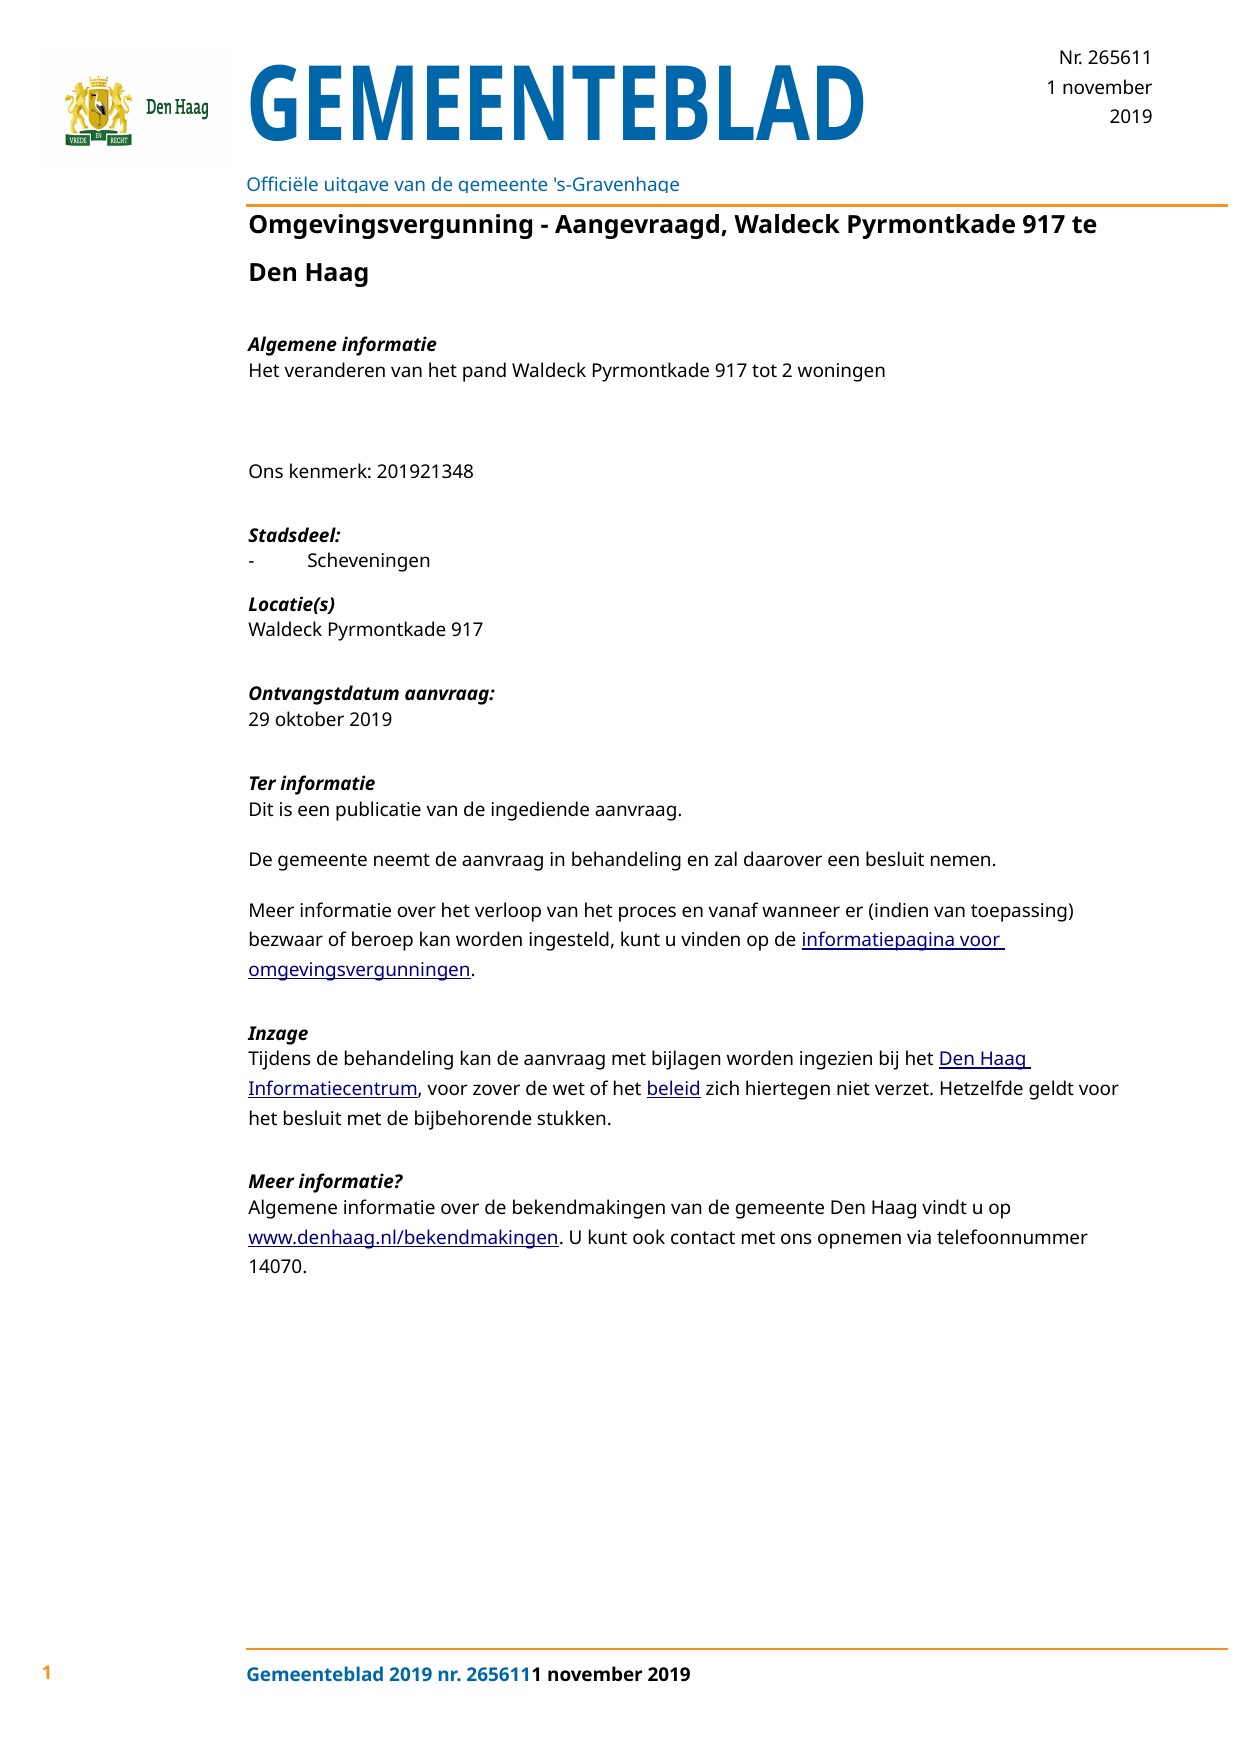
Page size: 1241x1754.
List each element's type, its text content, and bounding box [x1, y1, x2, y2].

text Inzage [248, 1020, 1152, 1046]
text Algemene informatie over de bekendmakingen van de gemeente Den Haag vindt u op www.denhaag.nl/bekendmakingen. U kunt ook contact met ons opnemen via telefoonnummer 14070. [248, 1194, 1152, 1279]
picture [41, 47, 231, 172]
text Omgevingsvergunning - Aangevraagd, Waldeck Pyrmontkade 917 te Den Haag [248, 207, 1152, 288]
list Scheveningen [248, 548, 1152, 573]
text Ter informatie [248, 770, 1152, 796]
text Algemene informatie [248, 331, 1152, 357]
text Ontvangstdatum aanvraag: [248, 681, 1152, 706]
text Tijdens de behandeling kan de aanvraag met bijlagen worden ingezien bij het Den Haag Informatiecentrum, voor zover de wet of het beleid zich hiertegen niet verzet. Hetzelfde geldt voor het besluit met de bijbehorende stukken. [248, 1046, 1152, 1131]
text Locatie(s) [248, 591, 1152, 617]
text 29 oktober 2019 [248, 706, 1152, 732]
text Ons kenmerk: 201921348 [248, 458, 1152, 484]
text Waldeck Pyrmontkade 917 [248, 617, 1152, 642]
text Meer informatie? [248, 1169, 1152, 1194]
text Het veranderen van het pand Waldeck Pyrmontkade 917 tot 2 woningen [248, 357, 1152, 383]
text De gemeente neemt de aanvraag in behandeling en zal daarover een besluit nemen. [248, 846, 1152, 872]
text Stadsdeel: [248, 522, 1152, 548]
text Dit is een publicatie van de ingediende aanvraag. [248, 796, 1152, 822]
text Meer informatie over het verloop van het proces en vanaf wanneer er (indien van toepassing) bezwaar of beroep kan worden ingesteld, kunt u vinden op de informatiepagina voor omgevingsvergunningen. [248, 897, 1152, 982]
